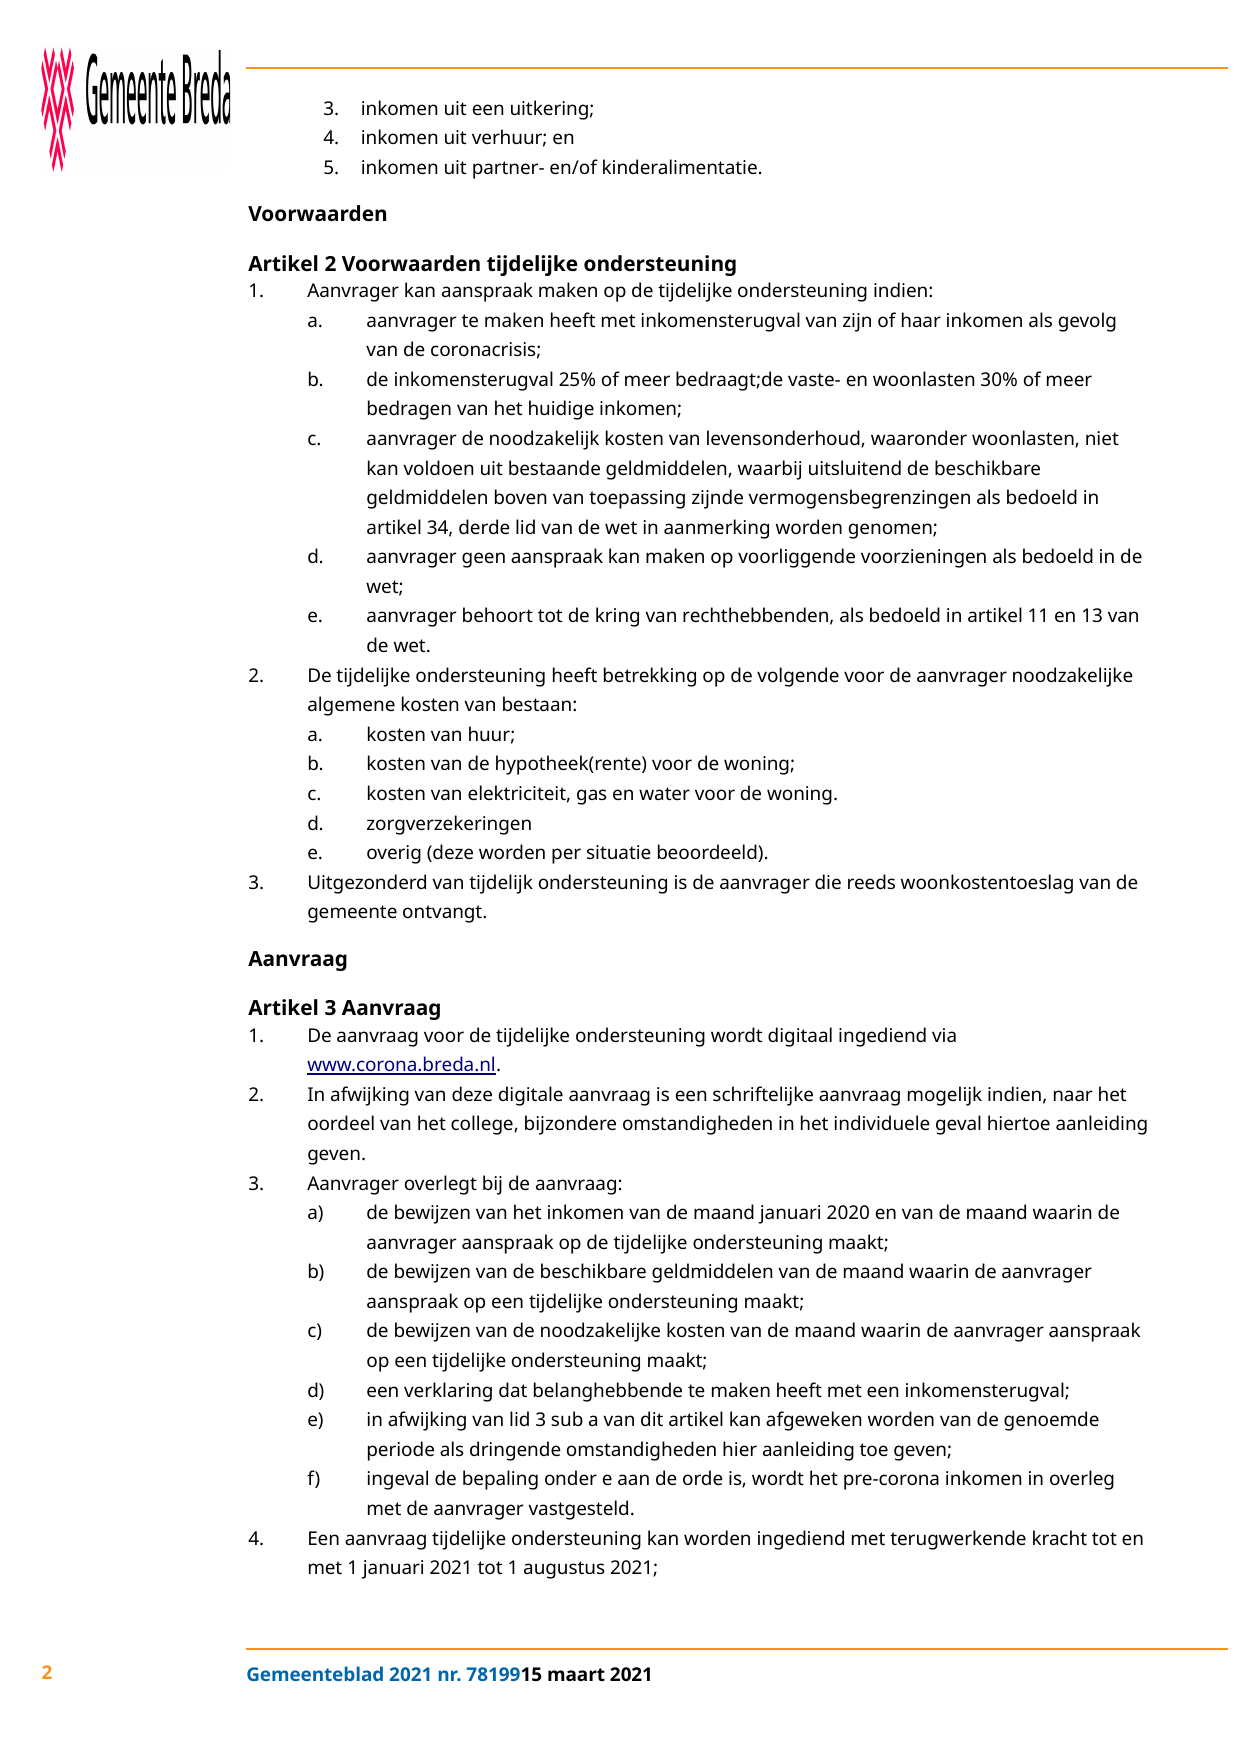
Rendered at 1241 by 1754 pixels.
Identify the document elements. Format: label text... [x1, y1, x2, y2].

list kosten van huur; [307, 721, 1152, 747]
list de bewijzen van het inkomen van de maand januari 2020 en van de maand waarin de aanvrager aanspraak op de tijdelijke ondersteuning maakt; [307, 1199, 1152, 1255]
picture [41, 47, 231, 172]
list overig (deze worden per situatie beoordeeld). [307, 839, 1152, 865]
list in afwijking van lid 3 sub a van dit artikel kan afgeweken worden van de genoemde periode als dringende omstandigheden hier aanleiding toe geven; [307, 1406, 1152, 1462]
list aanvrager behoort tot de kring van rechthebbenden, als bedoeld in artikel 11 en 13 van de wet. [307, 603, 1152, 658]
list ingeval de bepaling onder e aan de orde is, wordt het pre-corona inkomen in overleg met de aanvrager vastgesteld. [307, 1466, 1152, 1521]
list Aanvrager kan aanspraak maken op de tijdelijke ondersteuning indien: [248, 277, 1152, 303]
list Uitgezonderd van tijdelijk ondersteuning is de aanvrager die reeds woonkostentoeslag van de gemeente ontvangt. [248, 869, 1152, 924]
list aanvrager de noodzakelijk kosten van levensonderhoud, waaronder woonlasten, niet kan voldoen uit bestaande geldmiddelen, waarbij uitsluitend de beschikbare geldmiddelen boven van toepassing zijnde vermogensbegrenzingen als bedoeld in artikel 34, derde lid van de wet in aanmerking worden genomen; [307, 425, 1152, 540]
list kosten van elektriciteit, gas en water voor de woning. [307, 780, 1152, 806]
text Aanvraag [248, 944, 1152, 973]
list een verklaring dat belanghebbende te maken heeft met een inkomensterugval; [307, 1377, 1152, 1403]
list Aanvrager overlegt bij de aanvraag: [248, 1170, 1152, 1196]
list De aanvraag voor de tijdelijke ondersteuning wordt digitaal ingediend via www.corona.breda.nl. [248, 1022, 1152, 1077]
list inkomen uit partner- en/of kinderalimentatie. [323, 154, 1152, 180]
list inkomen uit een uitkering; [323, 95, 1152, 121]
list aanvrager geen aanspraak kan maken op voorliggende voorzieningen als bedoeld in de wet; [307, 543, 1152, 599]
list inkomen uit verhuur; en [323, 124, 1152, 150]
list de inkomensterugval 25% of meer bedraagt;de vaste- en woonlasten 30% of meer bedragen van het huidige inkomen; [307, 366, 1152, 421]
list In afwijking van deze digitale aanvraag is een schriftelijke aanvraag mogelijk indien, naar het oordeel van het college, bijzondere omstandigheden in het individuele geval hiertoe aanleiding geven. [248, 1081, 1152, 1166]
list De tijdelijke ondersteuning heeft betrekking op de volgende voor de aanvrager noodzakelijke algemene kosten van bestaan: [248, 662, 1152, 717]
list aanvrager te maken heeft met inkomensterugval van zijn of haar inkomen als gevolg van de coronacrisis; [307, 307, 1152, 362]
text Artikel 3 Aanvraag [248, 993, 1152, 1022]
text Artikel 2 Voorwaarden tijdelijke ondersteuning [248, 249, 1152, 277]
list kosten van de hypotheek(rente) voor de woning; [307, 751, 1152, 776]
list Een aanvraag tijdelijke ondersteuning kan worden ingediend met terugwerkende kracht tot en met 1 januari 2021 tot 1 augustus 2021; [248, 1525, 1152, 1580]
text Voorwaarden [248, 199, 1152, 228]
list zorgverzekeringen [307, 810, 1152, 836]
list de bewijzen van de beschikbare geldmiddelen van de maand waarin de aanvrager aanspraak op een tijdelijke ondersteuning maakt; [307, 1258, 1152, 1314]
list de bewijzen van de noodzakelijke kosten van de maand waarin de aanvrager aanspraak op een tijdelijke ondersteuning maakt; [307, 1318, 1152, 1373]
